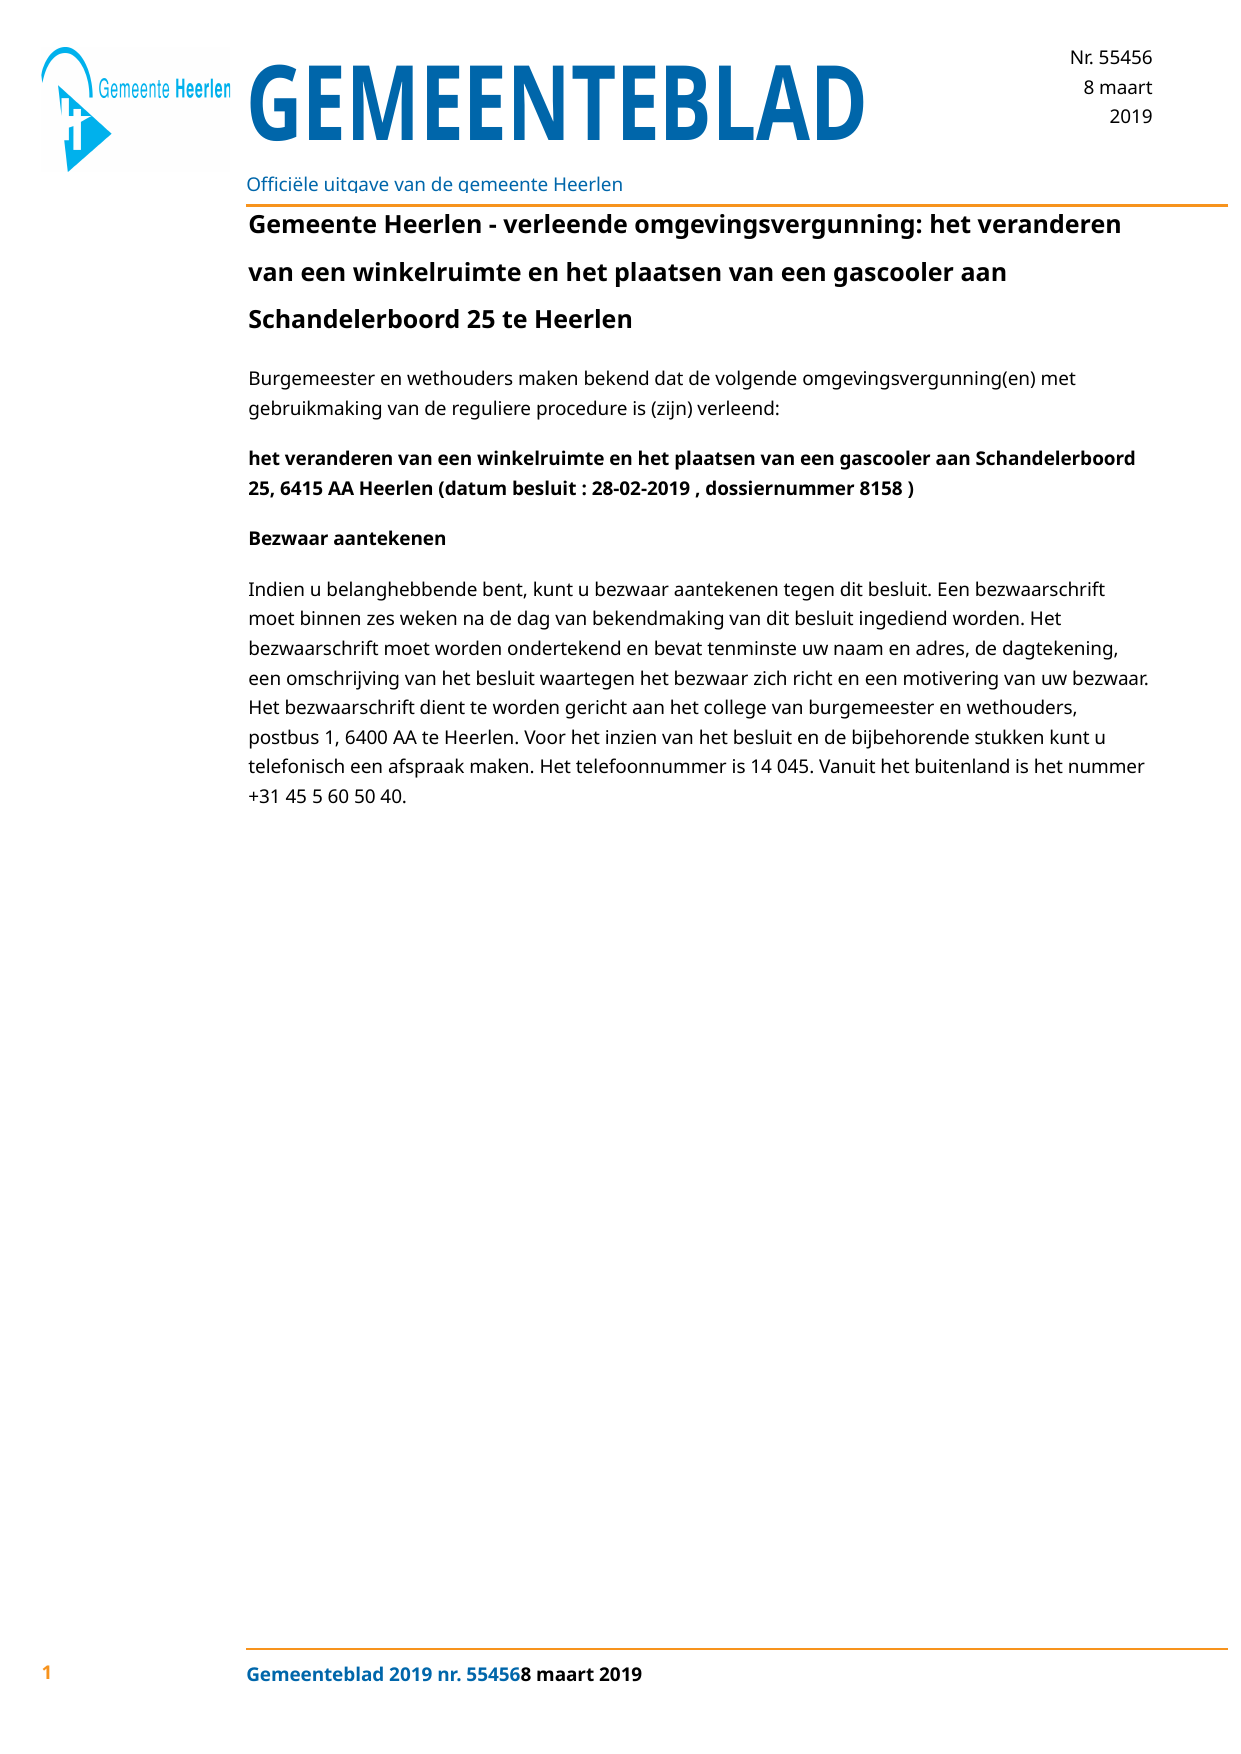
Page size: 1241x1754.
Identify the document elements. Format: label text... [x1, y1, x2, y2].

text Bezwaar aantekenen [248, 526, 1152, 551]
text Indien u belanghebbende bent, kunt u bezwaar aantekenen tegen dit besluit. Een bezwaarschrift moet binnen zes weken na de dag van bekendmaking van dit besluit ingediend worden. Het bezwaarschrift moet worden ondertekend en bevat tenminste uw naam en adres, de dagtekening, een omschrijving van het besluit waartegen het bezwaar zich richt en een motivering van uw bezwaar. Het bezwaarschrift dient te worden gericht aan het college van burgemeester en wethouders, postbus 1, 6400 AA te Heerlen. Voor het inzien van het besluit en de bijbehorende stukken kunt u telefonisch een afspraak maken. Het telefoonnummer is 14 045. Vanuit het buitenland is het nummer +31 45 5 60 50 40. [248, 576, 1152, 809]
picture [41, 47, 231, 172]
text Gemeente Heerlen - verleende omgevingsvergunning: het veranderen van een winkelruimte en het plaatsen van een gascooler aan Schandelerboord 25 te Heerlen [248, 207, 1152, 336]
picture [41, 47, 58, 70]
text Burgemeester en wethouders maken bekend dat de volgende omgevingsvergunning(en) met gebruikmaking van de reguliere procedure is (zijn) verleend: [248, 366, 1152, 421]
text het veranderen van een winkelruimte en het plaatsen van een gascooler aan Schandelerboord 25, 6415 AA Heerlen (datum besluit : 28-02-2019 , dossiernummer 8158 ) [248, 446, 1152, 501]
